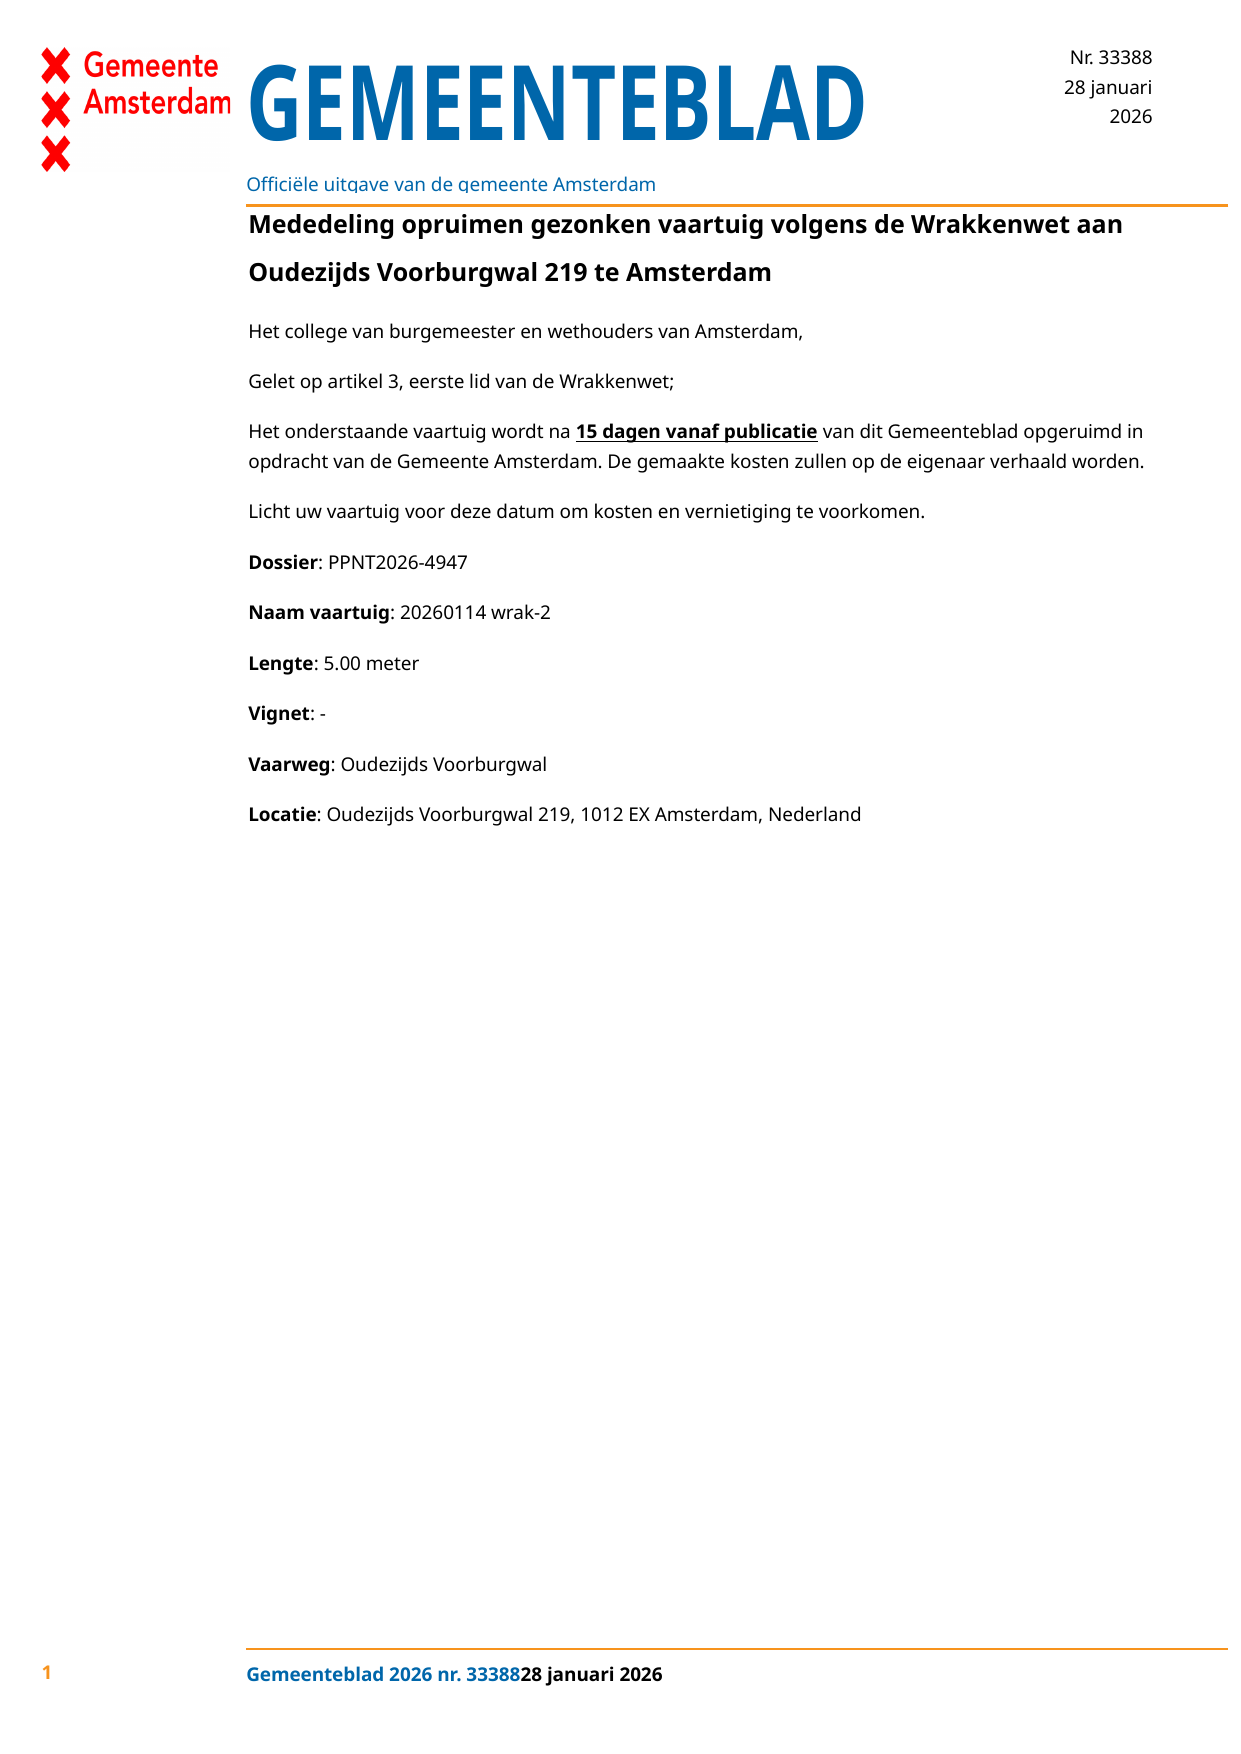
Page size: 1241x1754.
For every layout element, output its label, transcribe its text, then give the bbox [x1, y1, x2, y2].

text Naam vaartuig: 20260114 wrak-2 [248, 599, 1152, 625]
text Gelet op artikel 3, eerste lid van de Wrakkenwet; [248, 368, 1152, 394]
text Dossier: PPNT2026-4947 [248, 549, 1152, 575]
text Vaarweg: Oudezijds Voorburgwal [248, 751, 1152, 777]
text Lengte: 5.00 meter [248, 650, 1152, 676]
text Het college van burgemeester en wethouders van Amsterdam, [248, 318, 1152, 344]
picture [41, 47, 231, 172]
text Licht uw vaartuig voor deze datum om kosten en vernietiging te voorkomen. [248, 499, 1152, 524]
text Locatie: Oudezijds Voorburgwal 219, 1012 EX Amsterdam, Nederland [248, 801, 1152, 827]
text Vignet: - [248, 700, 1152, 726]
text Het onderstaande vaartuig wordt na 15 dagen vanaf publicatie van dit Gemeenteblad opgeruimd in opdracht van de Gemeente Amsterdam. De gemaakte kosten zullen op de eigenaar verhaald worden. [248, 419, 1152, 474]
text Mededeling opruimen gezonken vaartuig volgens de Wrakkenwet aan Oudezijds Voorburgwal 219 te Amsterdam [248, 207, 1152, 288]
